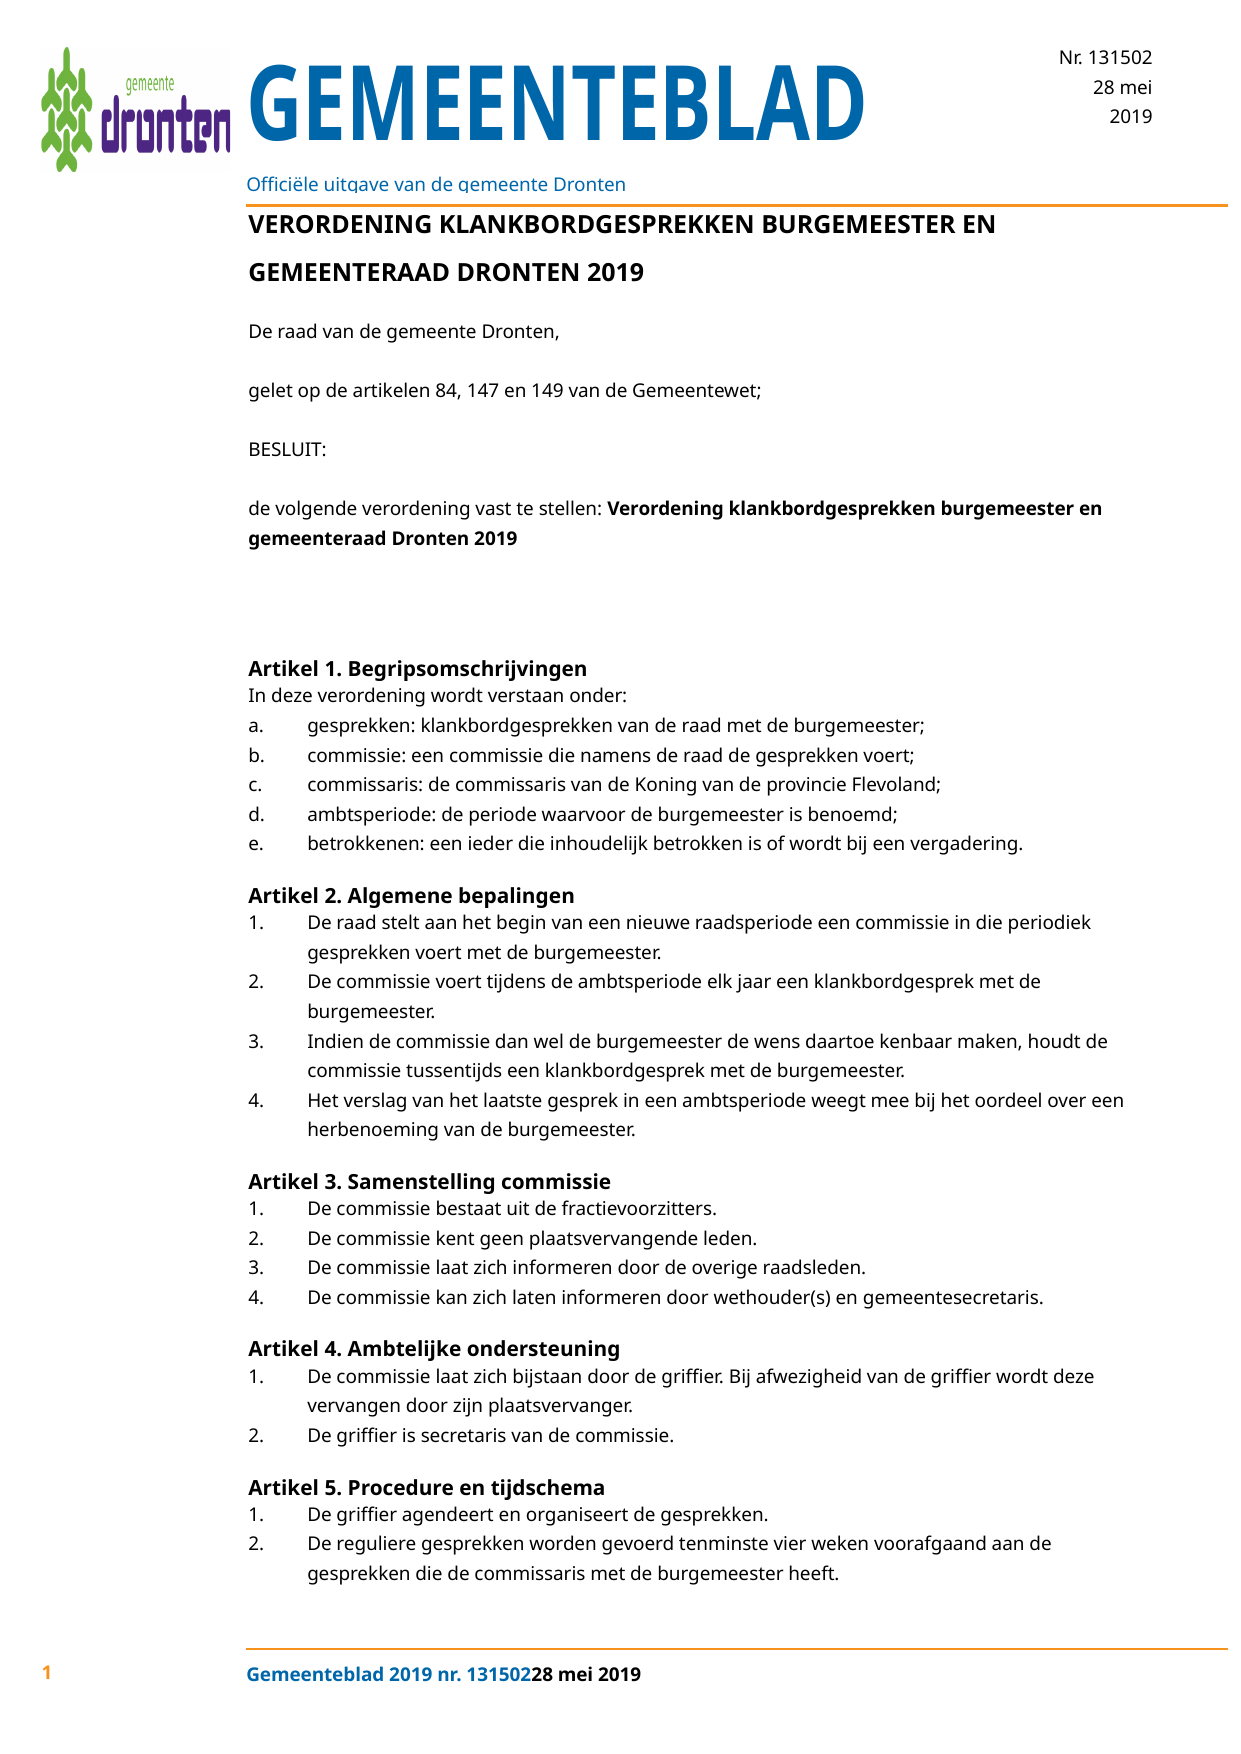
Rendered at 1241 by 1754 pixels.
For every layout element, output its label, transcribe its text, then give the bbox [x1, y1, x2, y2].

list commissaris: de commissaris van de Koning van de provincie Flevoland; [248, 771, 1152, 797]
text Artikel 4. Ambtelijke ondersteuning [248, 1334, 1152, 1363]
text BESLUIT: [248, 436, 1152, 462]
list gesprekken: klankbordgesprekken van de raad met de burgemeester; [248, 712, 1152, 738]
list Het verslag van het laatste gesprek in een ambtsperiode weegt mee bij het oordeel over een herbenoeming van de burgemeester. [248, 1087, 1152, 1142]
list De reguliere gesprekken worden gevoerd tenminste vier weken voorafgaand aan de gesprekken die de commissaris met de burgemeester heeft. [248, 1531, 1152, 1586]
list De commissie laat zich bijstaan door de griffier. Bij afwezigheid van de griffier wordt deze vervangen door zijn plaatsvervanger. [248, 1363, 1152, 1418]
text In deze verordening wordt verstaan onder: [248, 683, 1152, 708]
list De commissie bestaat uit de fractievoorzitters. [248, 1195, 1152, 1221]
list De commissie kent geen plaatsvervangende leden. [248, 1225, 1152, 1251]
picture [41, 47, 231, 172]
text de volgende verordening vast te stellen: Verordening klankbordgesprekken burgemeester en gemeenteraad Dronten 2019 [248, 495, 1152, 551]
list De griffier is secretaris van de commissie. [248, 1422, 1152, 1448]
text Artikel 5. Procedure en tijdschema [248, 1473, 1152, 1501]
text VERORDENING KLANKBORDGESPREKKEN BURGEMEESTER EN GEMEENTERAAD DRONTEN 2019 [248, 207, 1152, 288]
text Artikel 2. Algemene bepalingen [248, 881, 1152, 909]
text gelet op de artikelen 84, 147 en 149 van de Gemeentewet; [248, 377, 1152, 403]
list Indien de commissie dan wel de burgemeester de wens daartoe kenbaar maken, houdt de commissie tussentijds een klankbordgesprek met de burgemeester. [248, 1028, 1152, 1083]
text Artikel 1. Begripsomschrijvingen [248, 654, 1152, 683]
text Artikel 3. Samenstelling commissie [248, 1167, 1152, 1195]
list De commissie kan zich laten informeren door wethouder(s) en gemeentesecretaris. [248, 1284, 1152, 1310]
list ambtsperiode: de periode waarvoor de burgemeester is benoemd; [248, 801, 1152, 827]
list De commissie laat zich informeren door de overige raadsleden. [248, 1254, 1152, 1280]
list De commissie voert tijdens de ambtsperiode elk jaar een klankbordgesprek met de burgemeester. [248, 969, 1152, 1024]
list De griffier agendeert en organiseert de gesprekken. [248, 1501, 1152, 1527]
text De raad van de gemeente Dronten, [248, 318, 1152, 344]
list commissie: een commissie die namens de raad de gesprekken voert; [248, 742, 1152, 768]
list betrokkenen: een ieder die inhoudelijk betrokken is of wordt bij een vergadering. [248, 831, 1152, 856]
list De raad stelt aan het begin van een nieuwe raadsperiode een commissie in die periodiek gesprekken voert met de burgemeester. [248, 909, 1152, 965]
